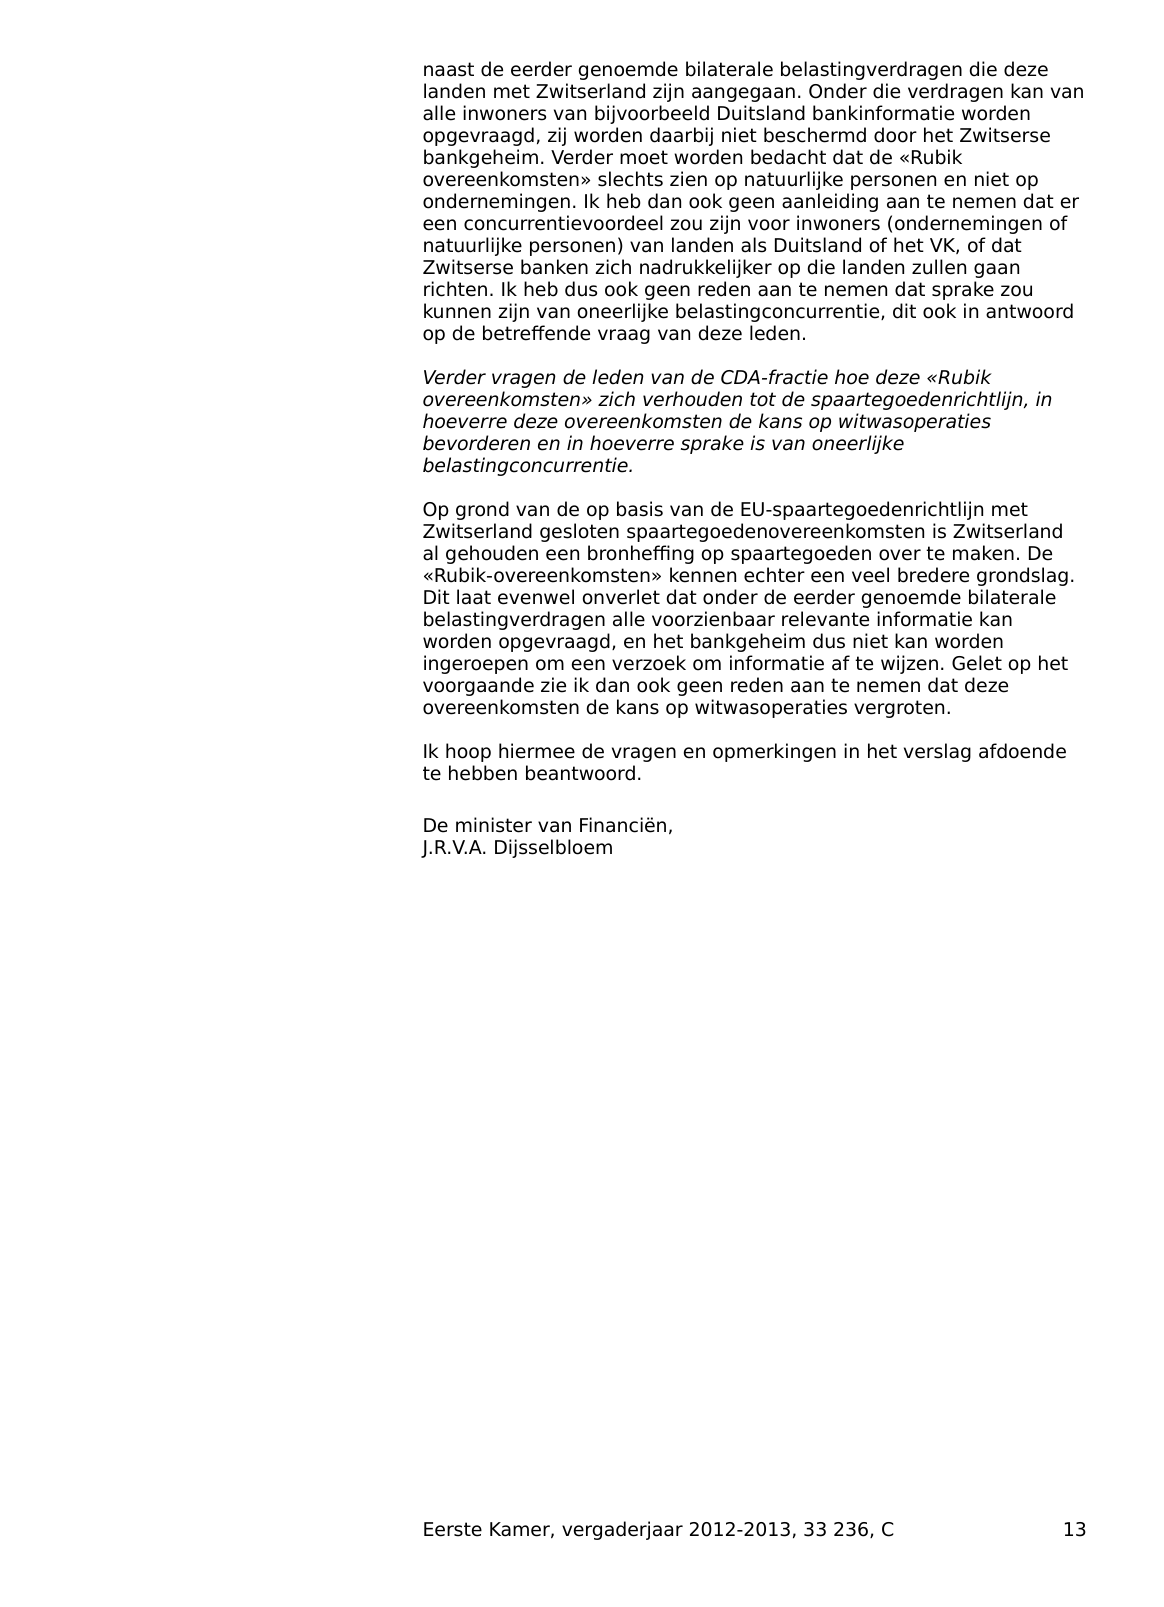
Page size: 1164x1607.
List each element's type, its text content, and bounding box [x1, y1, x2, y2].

text Ik hoop hiermee de vragen en opmerkingen in het verslag afdoende te hebben beantwoord. [422, 741, 1087, 785]
text Verder vragen de leden van de CDA-fractie hoe deze «Rubik overeenkomsten» zich verhouden tot de spaartegoedenrichtlijn, in hoeverre deze overeenkomsten de kans op witwasoperaties bevorderen en in hoeverre sprake is van oneerlijke belastingconcurrentie. [422, 367, 1087, 477]
text Op grond van de op basis van de EU-spaartegoedenrichtlijn met Zwitserland gesloten spaartegoedenovereenkomsten is Zwitserland al gehouden een bronheffing op spaartegoeden over te maken. De «Rubik-overeenkomsten» kennen echter een veel bredere grondslag. Dit laat evenwel onverlet dat onder de eerder genoemde bilaterale belastingverdragen alle voorzienbaar relevante informatie kan worden opgevraagd, en het bankgeheim dus niet kan worden ingeroepen om een verzoek om informatie af te wijzen. Gelet op het voorgaande zie ik dan ook geen reden aan te nemen dat deze overeenkomsten de kans op witwasoperaties vergroten. [422, 499, 1087, 719]
text De minister van Financiën, J.R.V.A. Dijsselbloem [422, 815, 1087, 859]
text naast de eerder genoemde bilaterale belastingverdragen die deze landen met Zwitserland zijn aangegaan. Onder die verdragen kan van alle inwoners van bijvoorbeeld Duitsland bankinformatie worden opgevraagd, zij worden daarbij niet beschermd door het Zwitserse bankgeheim. Verder moet worden bedacht dat de «Rubik overeenkomsten» slechts zien op natuurlijke personen en niet op ondernemingen. Ik heb dan ook geen aanleiding aan te nemen dat er een concurrentievoordeel zou zijn voor inwoners (ondernemingen of natuurlijke personen) van landen als Duitsland of het VK, of dat Zwitserse banken zich nadrukkelijker op die landen zullen gaan richten. Ik heb dus ook geen reden aan te nemen dat sprake zou kunnen zijn van oneerlijke belastingconcurrentie, dit ook in antwoord op de betreffende vraag van deze leden. [422, 59, 1087, 345]
